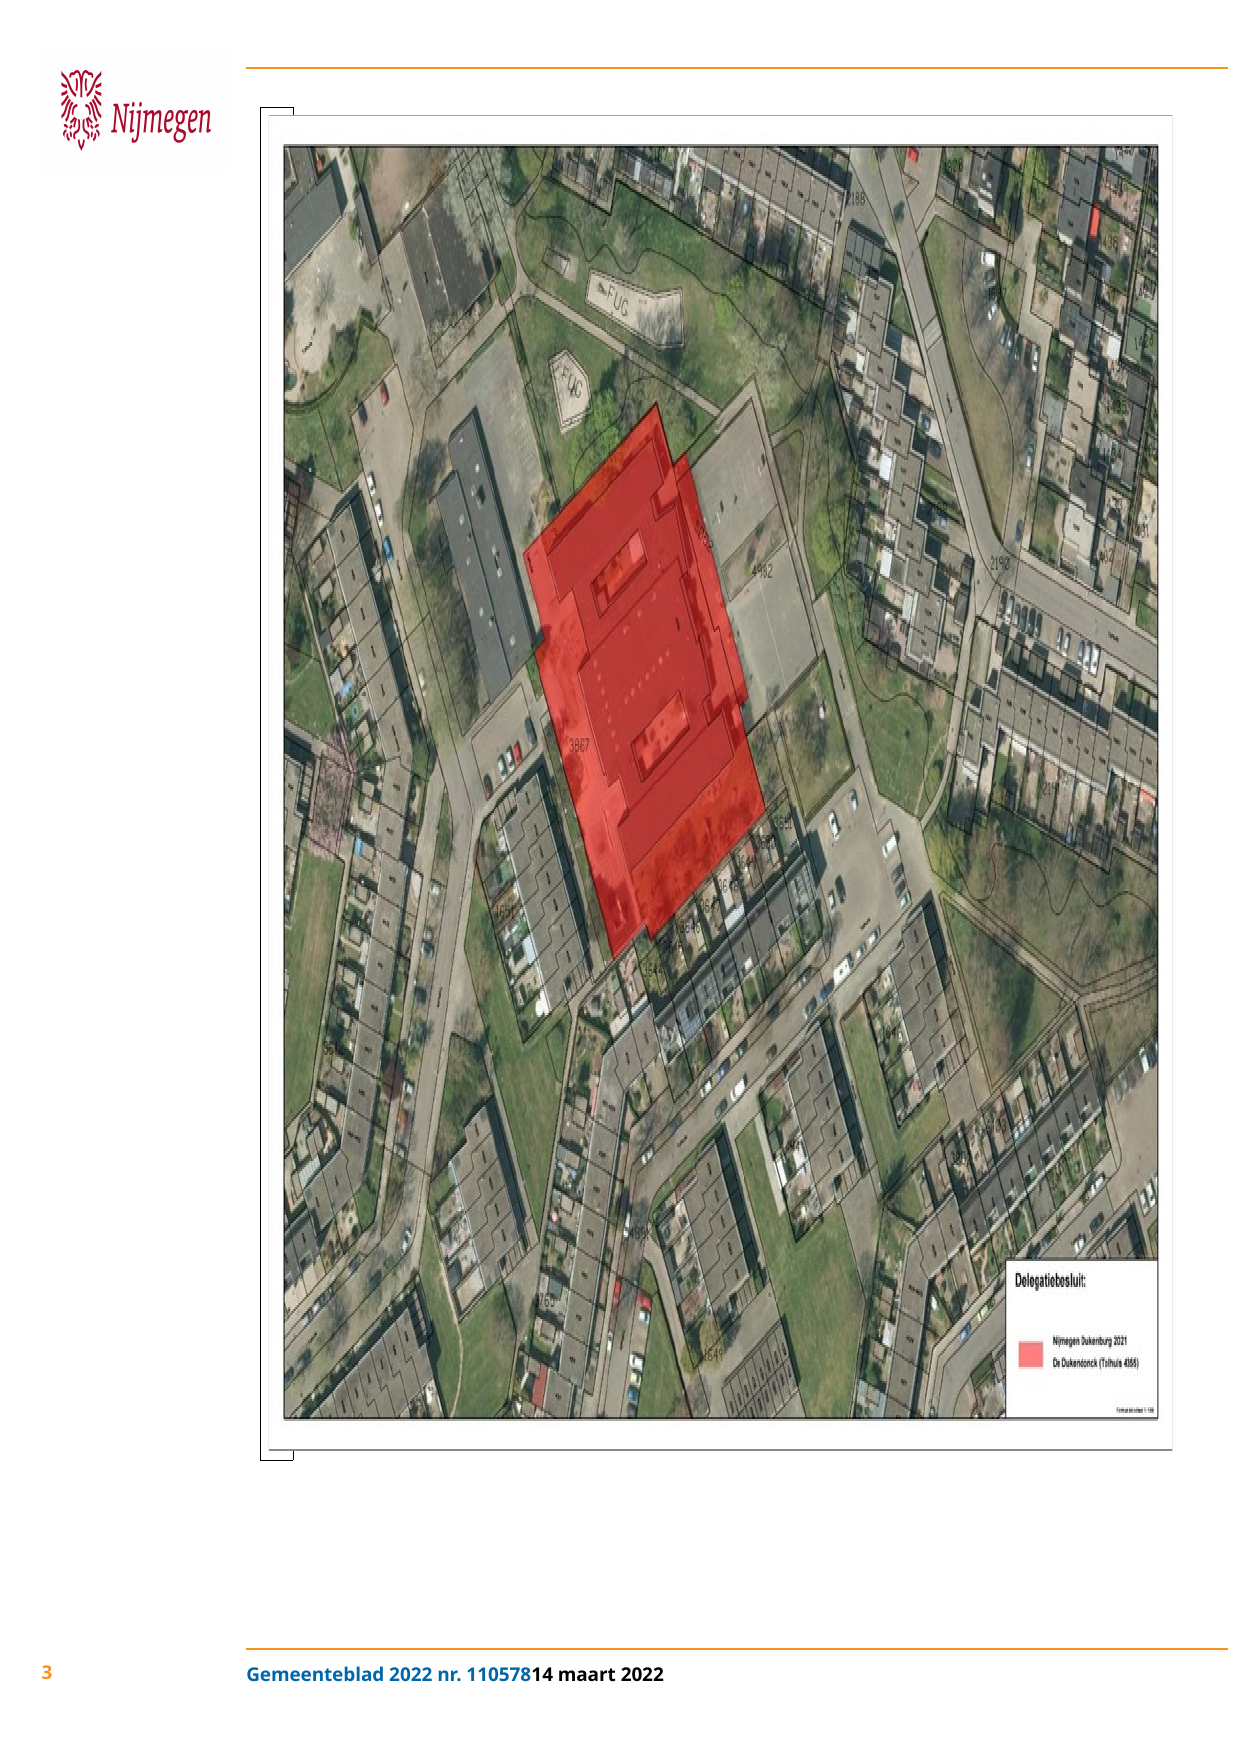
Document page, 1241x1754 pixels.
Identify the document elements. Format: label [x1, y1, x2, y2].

picture [41, 47, 231, 172]
picture [268, 115, 1173, 1451]
